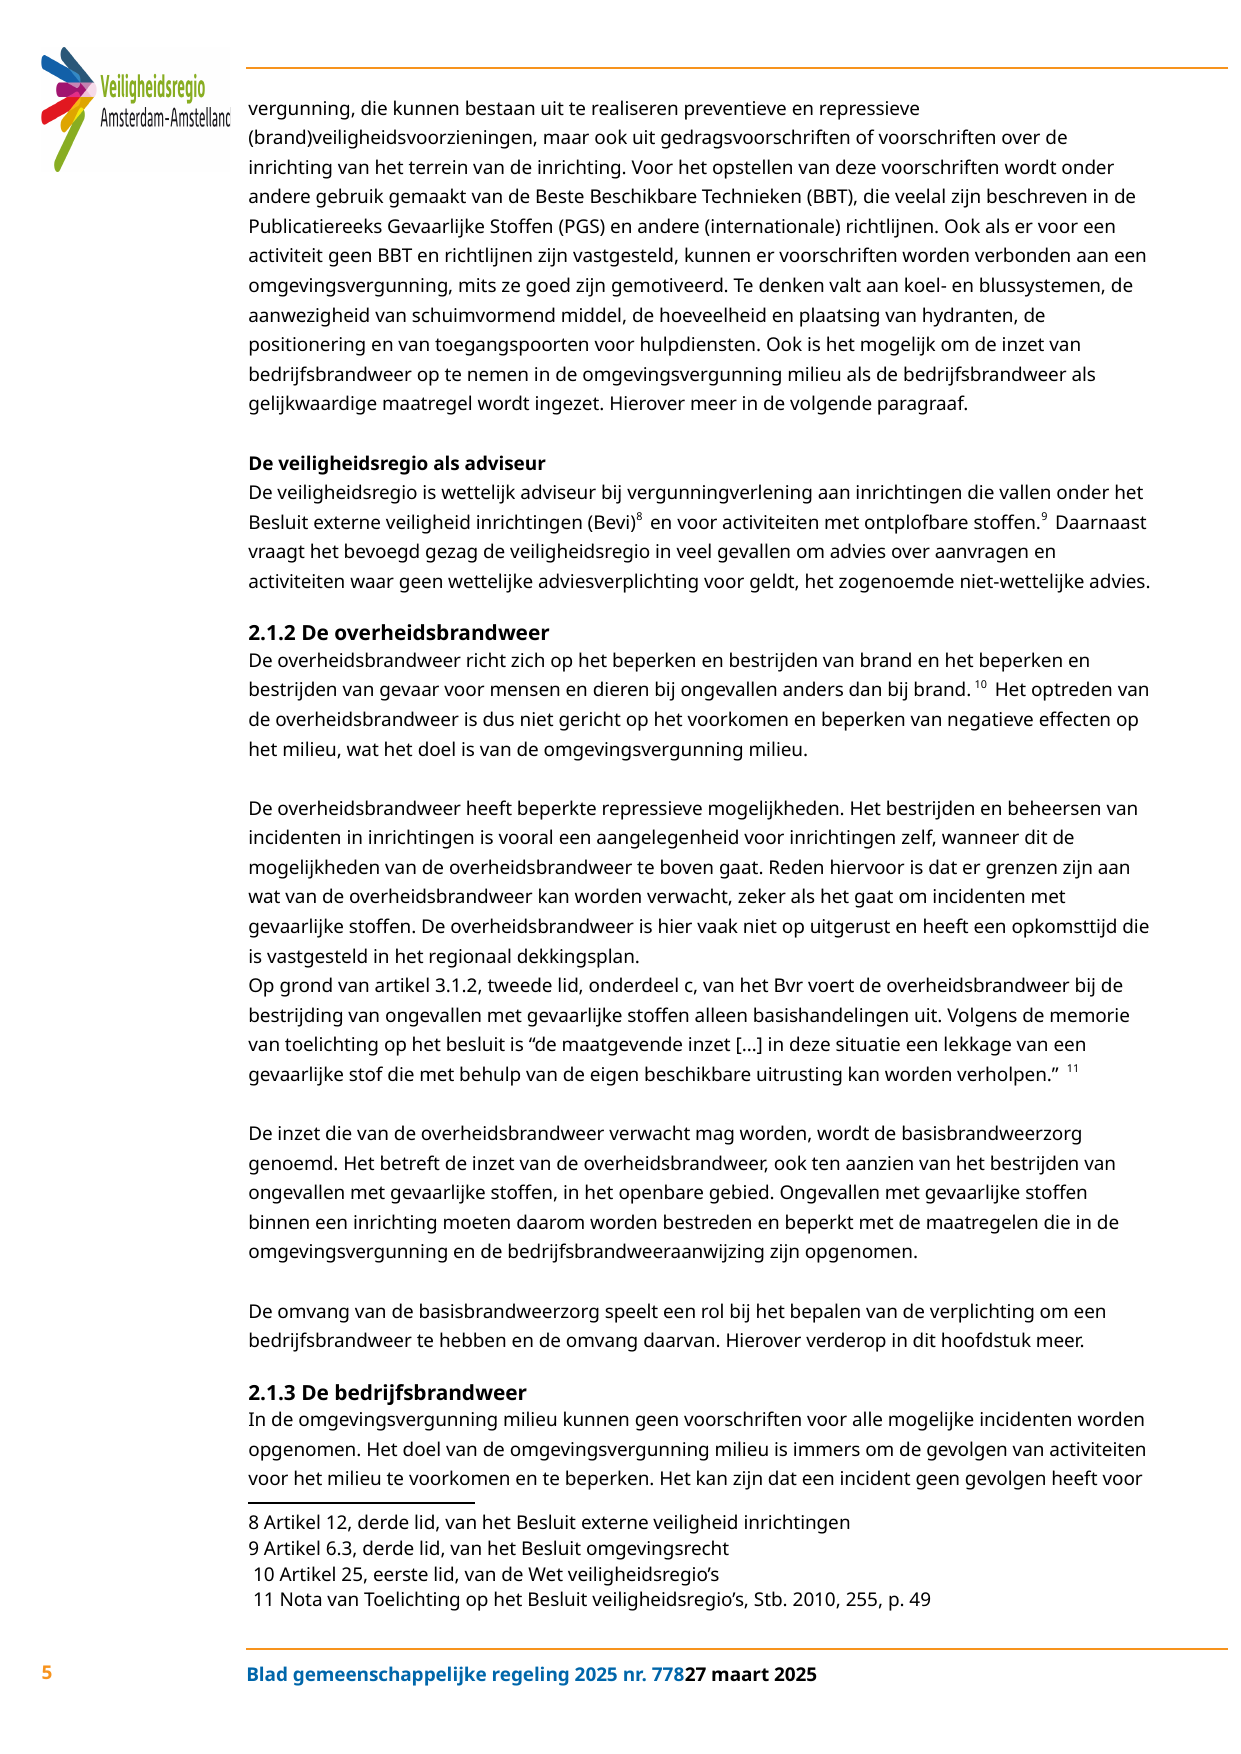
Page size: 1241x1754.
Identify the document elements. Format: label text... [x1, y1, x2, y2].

text De omvang van de basisbrandweerzorg speelt een rol bij het bepalen van de verplichting om een bedrijfsbrandweer te hebben en de omvang daarvan. Hierover verderop in dit hoofdstuk meer. [248, 1298, 1152, 1353]
text Artikel 25, eerste lid, van de Wet veiligheidsregio’s [248, 1561, 1152, 1586]
text De veiligheidsregio als adviseur [248, 450, 1152, 476]
text De overheidsbrandweer richt zich op het beperken en bestrijden van brand en het beperken en bestrijden van gevaar voor mensen en dieren bij ongevallen anders dan bij brand. Het optreden van de overheidsbrandweer is dus niet gericht op het voorkomen en beperken van negatieve effecten op het milieu, wat het doel is van de omgevingsvergunning milieu. [248, 647, 1152, 761]
text 2.1.3 De bedrijfsbrandweer [248, 1378, 1152, 1406]
text De inzet die van de overheidsbrandweer verwacht mag worden, wordt de basisbrandweerzorg genoemd. Het betreft de inzet van de overheidsbrandweer, ook ten aanzien van het bestrijden van ongevallen met gevaarlijke stoffen, in het openbare gebied. Ongevallen met gevaarlijke stoffen binnen een inrichting moeten daarom worden bestreden en beperkt met de maatregelen die in de omgevingsvergunning en de bedrijfsbrandweeraanwijzing zijn opgenomen. [248, 1120, 1152, 1264]
picture [41, 47, 231, 172]
text In de omgevingsvergunning milieu kunnen geen voorschriften voor alle mogelijke incidenten worden opgenomen. Het doel van de omgevingsvergunning milieu is immers om de gevolgen van activiteiten voor het milieu te voorkomen en te beperken. Het kan zijn dat een incident geen gevolgen heeft voor [248, 1406, 1152, 1491]
text vergunning, die kunnen bestaan uit te realiseren preventieve en repressieve (brand)veiligheidsvoorzieningen, maar ook uit gedragsvoorschriften of voorschriften over de inrichting van het terrein van de inrichting. Voor het opstellen van deze voorschriften wordt onder andere gebruik gemaakt van de Beste Beschikbare Technieken (BBT), die veelal zijn beschreven in de Publicatiereeks Gevaarlijke Stoffen (PGS) en andere (internationale) richtlijnen. Ook als er voor een activiteit geen BBT en richtlijnen zijn vastgesteld, kunnen er voorschriften worden verbonden aan een omgevingsvergunning, mits ze goed zijn gemotiveerd. Te denken valt aan koel- en blussystemen, de aanwezigheid van schuimvormend middel, de hoeveelheid en plaatsing van hydranten, de positionering en van toegangspoorten voor hulpdiensten. Ook is het mogelijk om de inzet van bedrijfsbrandweer op te nemen in de omgevingsvergunning milieu als de bedrijfsbrandweer als gelijkwaardige maatregel wordt ingezet. Hierover meer in de volgende paragraaf. [248, 95, 1152, 416]
text Nota van Toelichting op het Besluit veiligheidsregio’s, Stb. 2010, 255, p. 49 [248, 1586, 1152, 1612]
text De overheidsbrandweer heeft beperkte repressieve mogelijkheden. Het bestrijden en beheersen van incidenten in inrichtingen is vooral een aangelegenheid voor inrichtingen zelf, wanneer dit de mogelijkheden van de overheidsbrandweer te boven gaat. Reden hiervoor is dat er grenzen zijn aan wat van de overheidsbrandweer kan worden verwacht, zeker als het gaat om incidenten met gevaarlijke stoffen. De overheidsbrandweer is hier vaak niet op uitgerust en heeft een opkomsttijd die is vastgesteld in het regionaal dekkingsplan. [248, 795, 1152, 968]
text 2.1.2 De overheidsbrandweer [248, 618, 1152, 647]
text Artikel 12, derde lid, van het Besluit externe veiligheid inrichtingen [248, 1509, 1152, 1535]
text Op grond van artikel 3.1.2, tweede lid, onderdeel c, van het Bvr voert de overheidsbrandweer bij de bestrijding van ongevallen met gevaarlijke stoffen alleen basishandelingen uit. Volgens de memorie van toelichting op het besluit is “de maatgevende inzet […] in deze situatie een lekkage van een gevaarlijke stof die met behulp van de eigen beschikbare uitrusting kan worden verholpen.” [248, 972, 1152, 1087]
text Artikel 6.3, derde lid, van het Besluit omgevingsrecht [248, 1535, 1152, 1561]
text De veiligheidsregio is wettelijk adviseur bij vergunningverlening aan inrichtingen die vallen onder het Besluit externe veiligheid inrichtingen (Bevi) en voor activiteiten met ontplofbare stoffen. Daarnaast vraagt het bevoegd gezag de veiligheidsregio in veel gevallen om advies over aanvragen en activiteiten waar geen wettelijke adviesverplichting voor geldt, het zogenoemde niet-wettelijke advies. [248, 479, 1152, 594]
